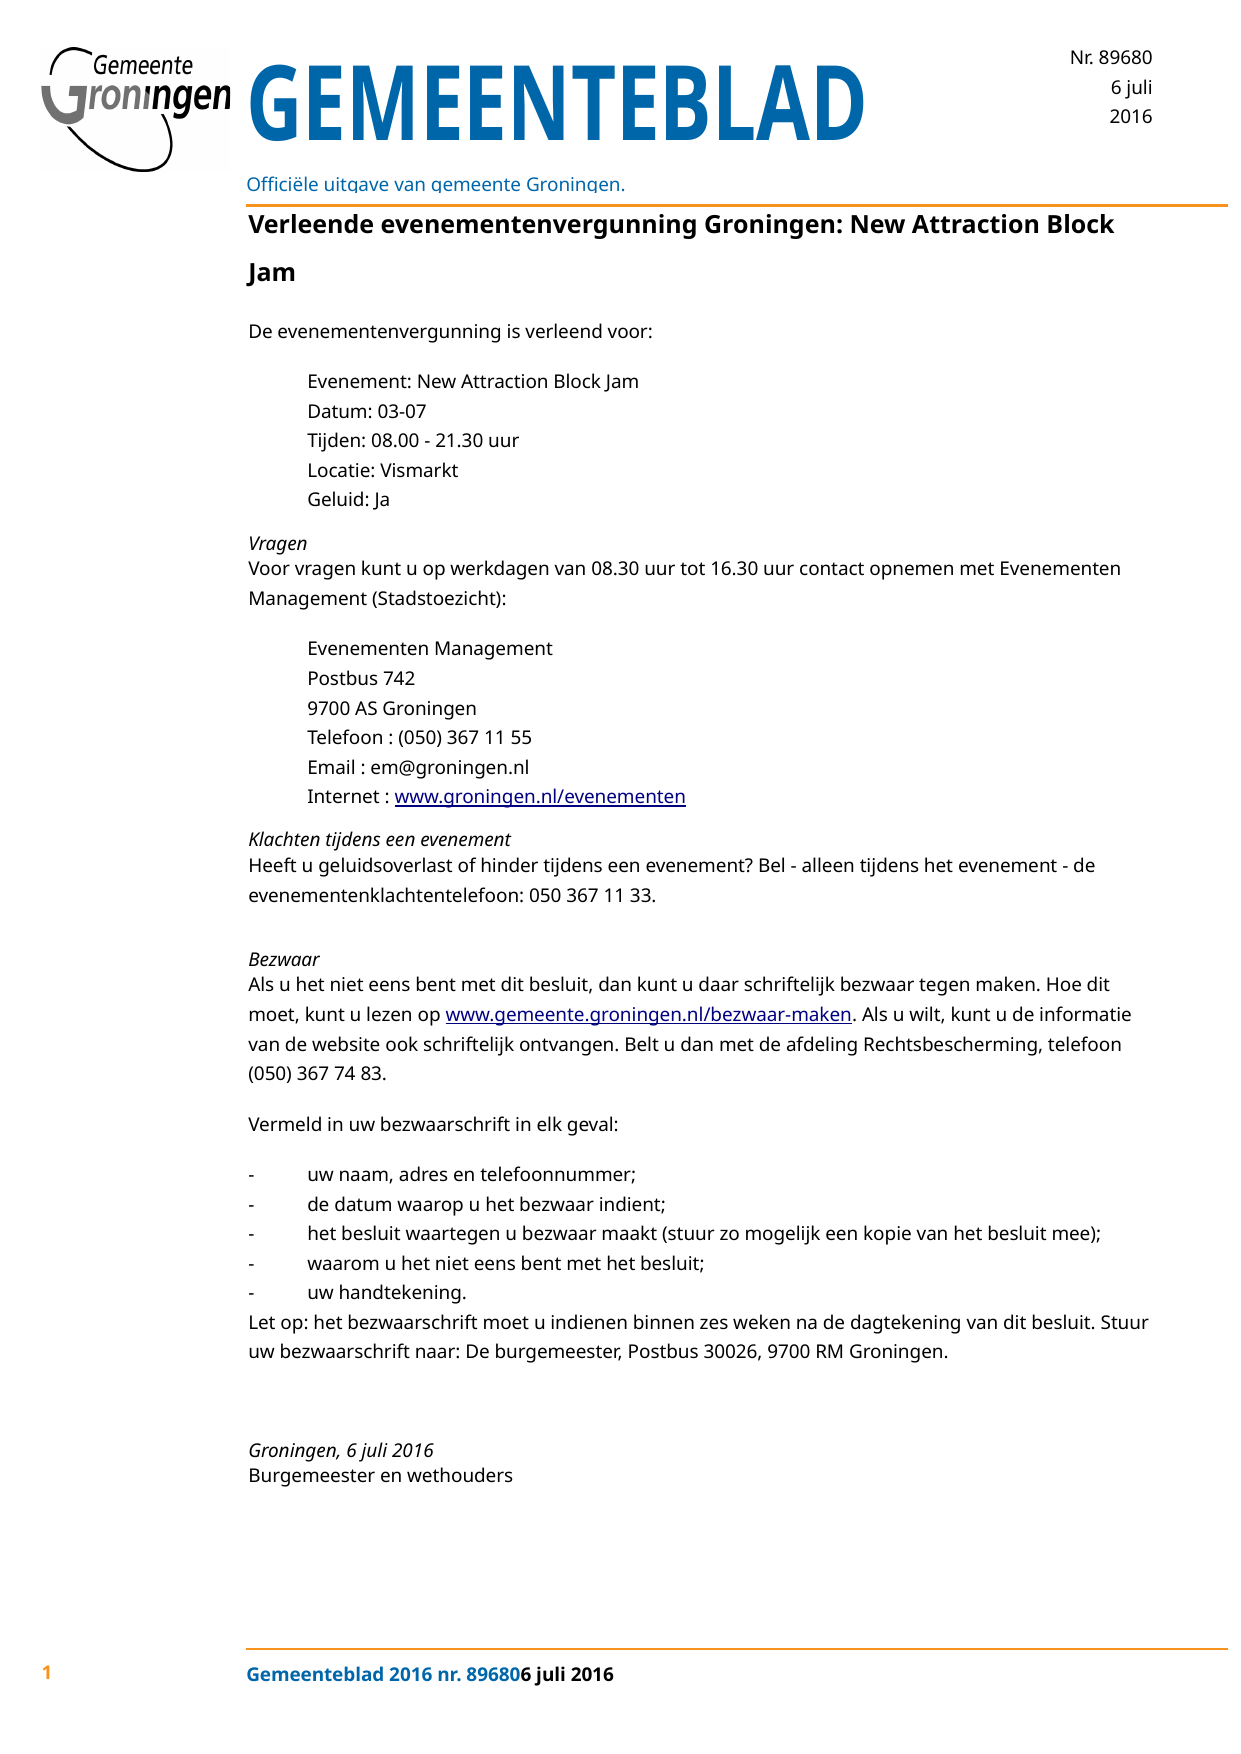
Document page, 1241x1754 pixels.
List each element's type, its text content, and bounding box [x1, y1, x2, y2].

text Bezwaar [248, 946, 1152, 972]
text Groningen, 6 juli 2016 [248, 1437, 1152, 1463]
list het besluit waartegen u bezwaar maakt (stuur zo mogelijk een kopie van het besluit mee); [248, 1220, 1152, 1246]
text Vermeld in uw bezwaarschrift in elk geval: [248, 1111, 1152, 1136]
list Email : em@groningen.nl [248, 754, 1152, 779]
text Vragen [248, 530, 1152, 556]
list Telefoon : (050) 367 11 55 [248, 724, 1152, 750]
picture [41, 47, 231, 172]
list uw naam, adres en telefoonnummer; [248, 1161, 1152, 1187]
text Heeft u geluidsoverlast of hinder tijdens een evenement? Bel - alleen tijdens het evenement - de evenementenklachtentelefoon: 050 367 11 33. [248, 852, 1152, 908]
list Tijden: 08.00 - 21.30 uur [248, 427, 1152, 453]
text Klachten tijdens een evenement [248, 827, 1152, 852]
list Postbus 742 [248, 665, 1152, 691]
text Voor vragen kunt u op werkdagen van 08.30 uur tot 16.30 uur contact opnemen met Evenementen Management (Stadstoezicht): [248, 556, 1152, 611]
list 9700 AS Groningen [248, 695, 1152, 720]
text Burgemeester en wethouders [248, 1463, 1152, 1488]
list de datum waarop u het bezwaar indient; [248, 1191, 1152, 1216]
text De evenementenvergunning is verleend voor: [248, 318, 1152, 344]
list Internet : www.groningen.nl/evenementen [248, 783, 1152, 809]
list Evenementen Management [248, 636, 1152, 661]
list Geluid: Ja [248, 487, 1152, 512]
list uw handtekening. [248, 1279, 1152, 1305]
text Verleende evenementenvergunning Groningen: New Attraction Block Jam [248, 207, 1152, 288]
list Datum: 03-07 [248, 398, 1152, 424]
list Evenement: New Attraction Block Jam [248, 368, 1152, 394]
text Als u het niet eens bent met dit besluit, dan kunt u daar schriftelijk bezwaar tegen maken. Hoe dit moet, kunt u lezen op www.gemeente.groningen.nl/bezwaar-maken. Als u wilt, kunt u de informatie van de website ook schriftelijk ontvangen. Belt u dan met de afdeling Rechtsbescherming, telefoon (050) 367 74 83. [248, 972, 1152, 1086]
list Locatie: Vismarkt [248, 457, 1152, 483]
text Let op: het bezwaarschrift moet u indienen binnen zes weken na de dagtekening van dit besluit. Stuur uw bezwaarschrift naar: De burgemeester, Postbus 30026, 9700 RM Groningen. [248, 1309, 1152, 1364]
list waarom u het niet eens bent met het besluit; [248, 1250, 1152, 1276]
